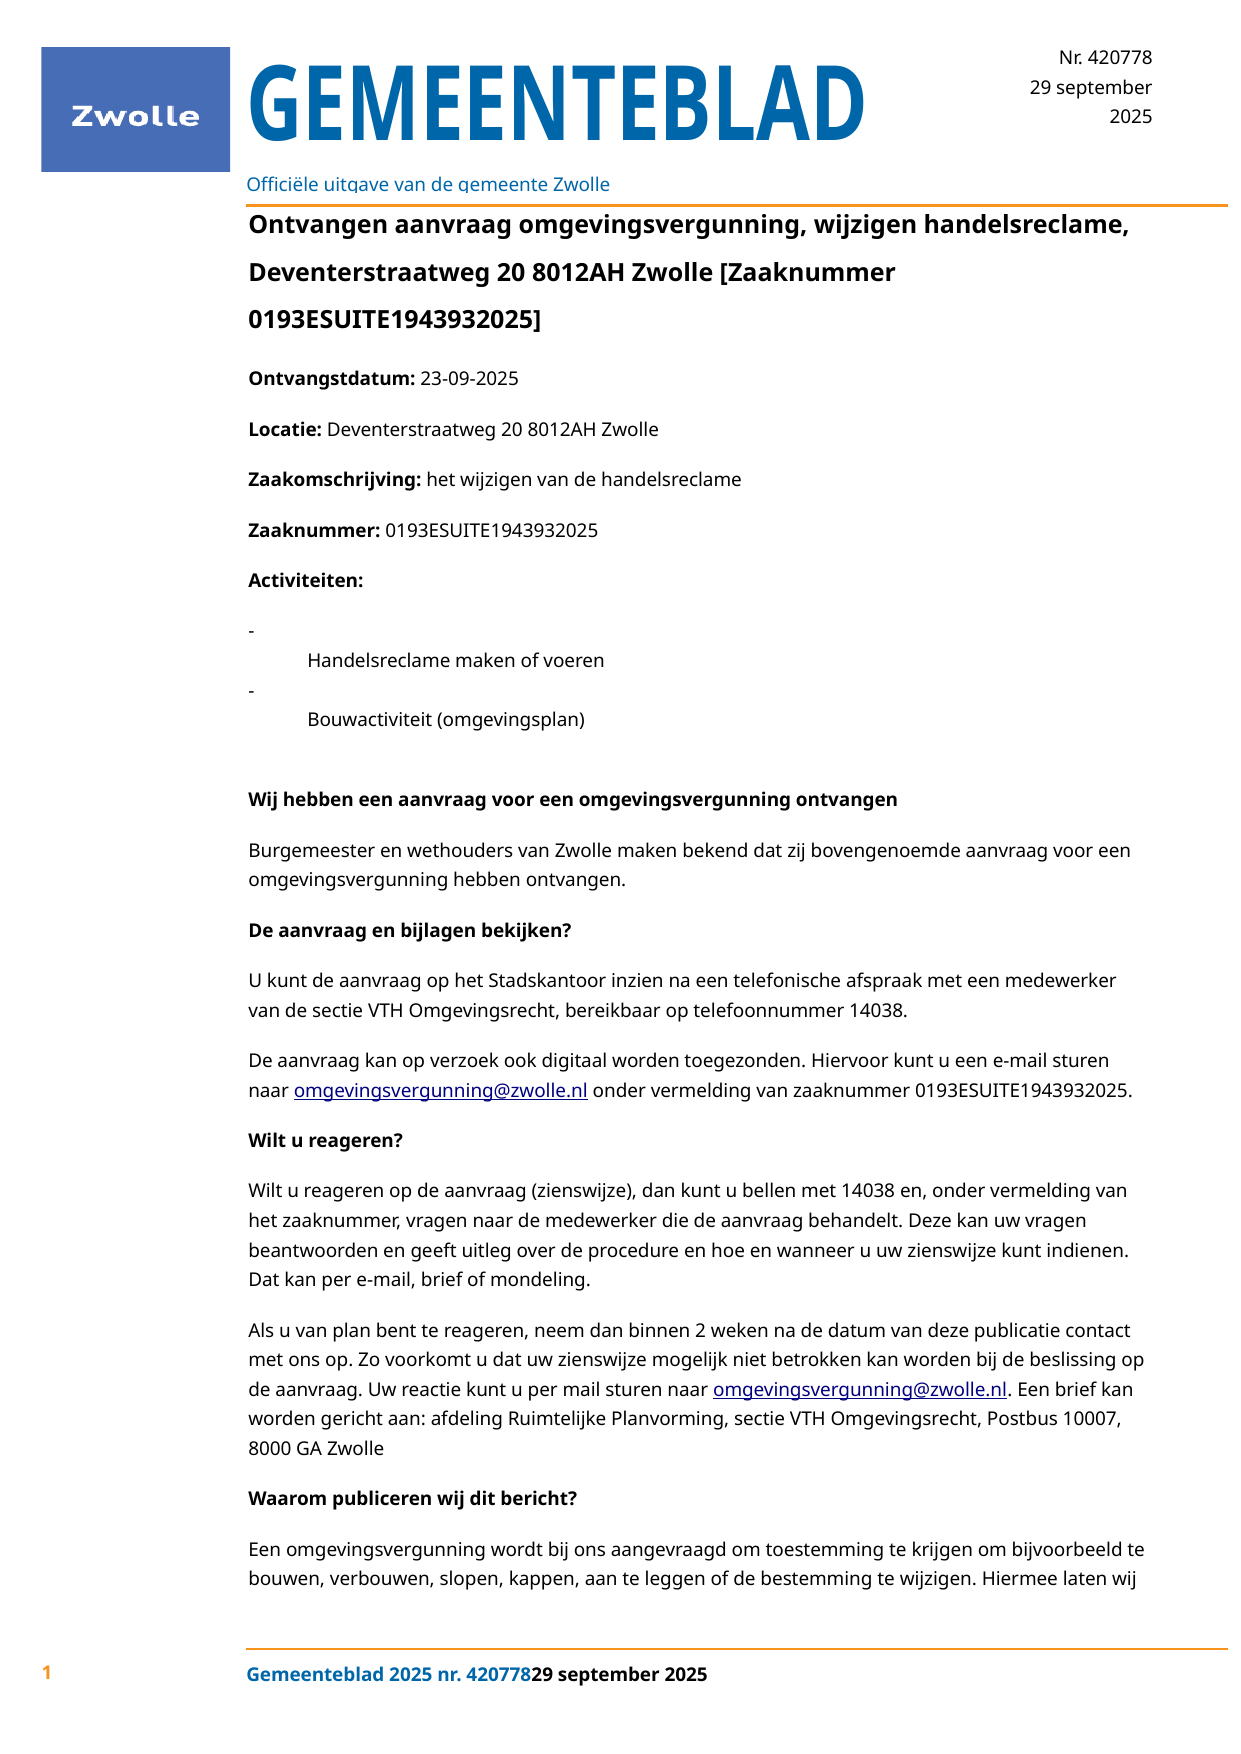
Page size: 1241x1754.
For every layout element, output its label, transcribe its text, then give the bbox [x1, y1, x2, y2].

text De aanvraag kan op verzoek ook digitaal worden toegezonden. Hiervoor kunt u een e-mail sturen naar omgevingsvergunning@zwolle.nl onder vermelding van zaaknummer 0193ESUITE1943932025. [248, 1047, 1152, 1102]
text Een omgevingsvergunning wordt bij ons aangevraagd om toestemming te krijgen om bijvoorbeeld te bouwen, verbouwen, slopen, kappen, aan te leggen of de bestemming te wijzigen. Hiermee laten wij [248, 1536, 1152, 1591]
text Activiteiten: [248, 567, 1152, 593]
text Waarom publiceren wij dit bericht? [248, 1486, 1152, 1511]
text Zaakomschrijving: het wijzigen van de handelsreclame [248, 466, 1152, 492]
text U kunt de aanvraag op het Stadskantoor inzien na een telefonische afspraak met een medewerker van de sectie VTH Omgevingsrecht, bereikbaar op telefoonnummer 14038. [248, 967, 1152, 1022]
text Wilt u reageren op de aanvraag (zienswijze), dan kunt u bellen met 14038 en, onder vermelding van het zaaknummer, vragen naar de medewerker die de aanvraag behandelt. Deze kan uw vragen beantwoorden en geeft uitleg over de procedure en hoe en wanneer u uw zienswijze kunt indienen. Dat kan per e-mail, brief of mondeling. [248, 1178, 1152, 1292]
list Handelsreclame maken of voeren [248, 647, 1152, 673]
picture [41, 47, 231, 172]
list Bouwactiviteit (omgevingsplan) [248, 706, 1152, 732]
text Wij hebben een aanvraag voor een omgevingsvergunning ontvangen [248, 786, 1152, 812]
text Locatie: Deventerstraatweg 20 8012AH Zwolle [248, 416, 1152, 442]
text Burgemeester en wethouders van Zwolle maken bekend dat zij bovengenoemde aanvraag voor een omgevingsvergunning hebben ontvangen. [248, 837, 1152, 892]
text Wilt u reageren? [248, 1127, 1152, 1153]
text Ontvangstdatum: 23-09-2025 [248, 366, 1152, 391]
text Als u van plan bent te reageren, neem dan binnen 2 weken na de datum van deze publicatie contact met ons op. Zo voorkomt u dat uw zienswijze mogelijk niet betrokken kan worden bij de beslissing op de aanvraag. Uw reactie kunt u per mail sturen naar omgevingsvergunning@zwolle.nl. Een brief kan worden gericht aan: afdeling Ruimtelijke Planvorming, sectie VTH Omgevingsrecht, Postbus 10007, 8000 GA Zwolle [248, 1317, 1152, 1461]
text De aanvraag en bijlagen bekijken? [248, 917, 1152, 942]
text Ontvangen aanvraag omgevingsvergunning, wijzigen handelsreclame, Deventerstraatweg 20 8012AH Zwolle [Zaaknummer 0193ESUITE1943932025] [248, 207, 1152, 336]
text Zaaknummer: 0193ESUITE1943932025 [248, 517, 1152, 542]
